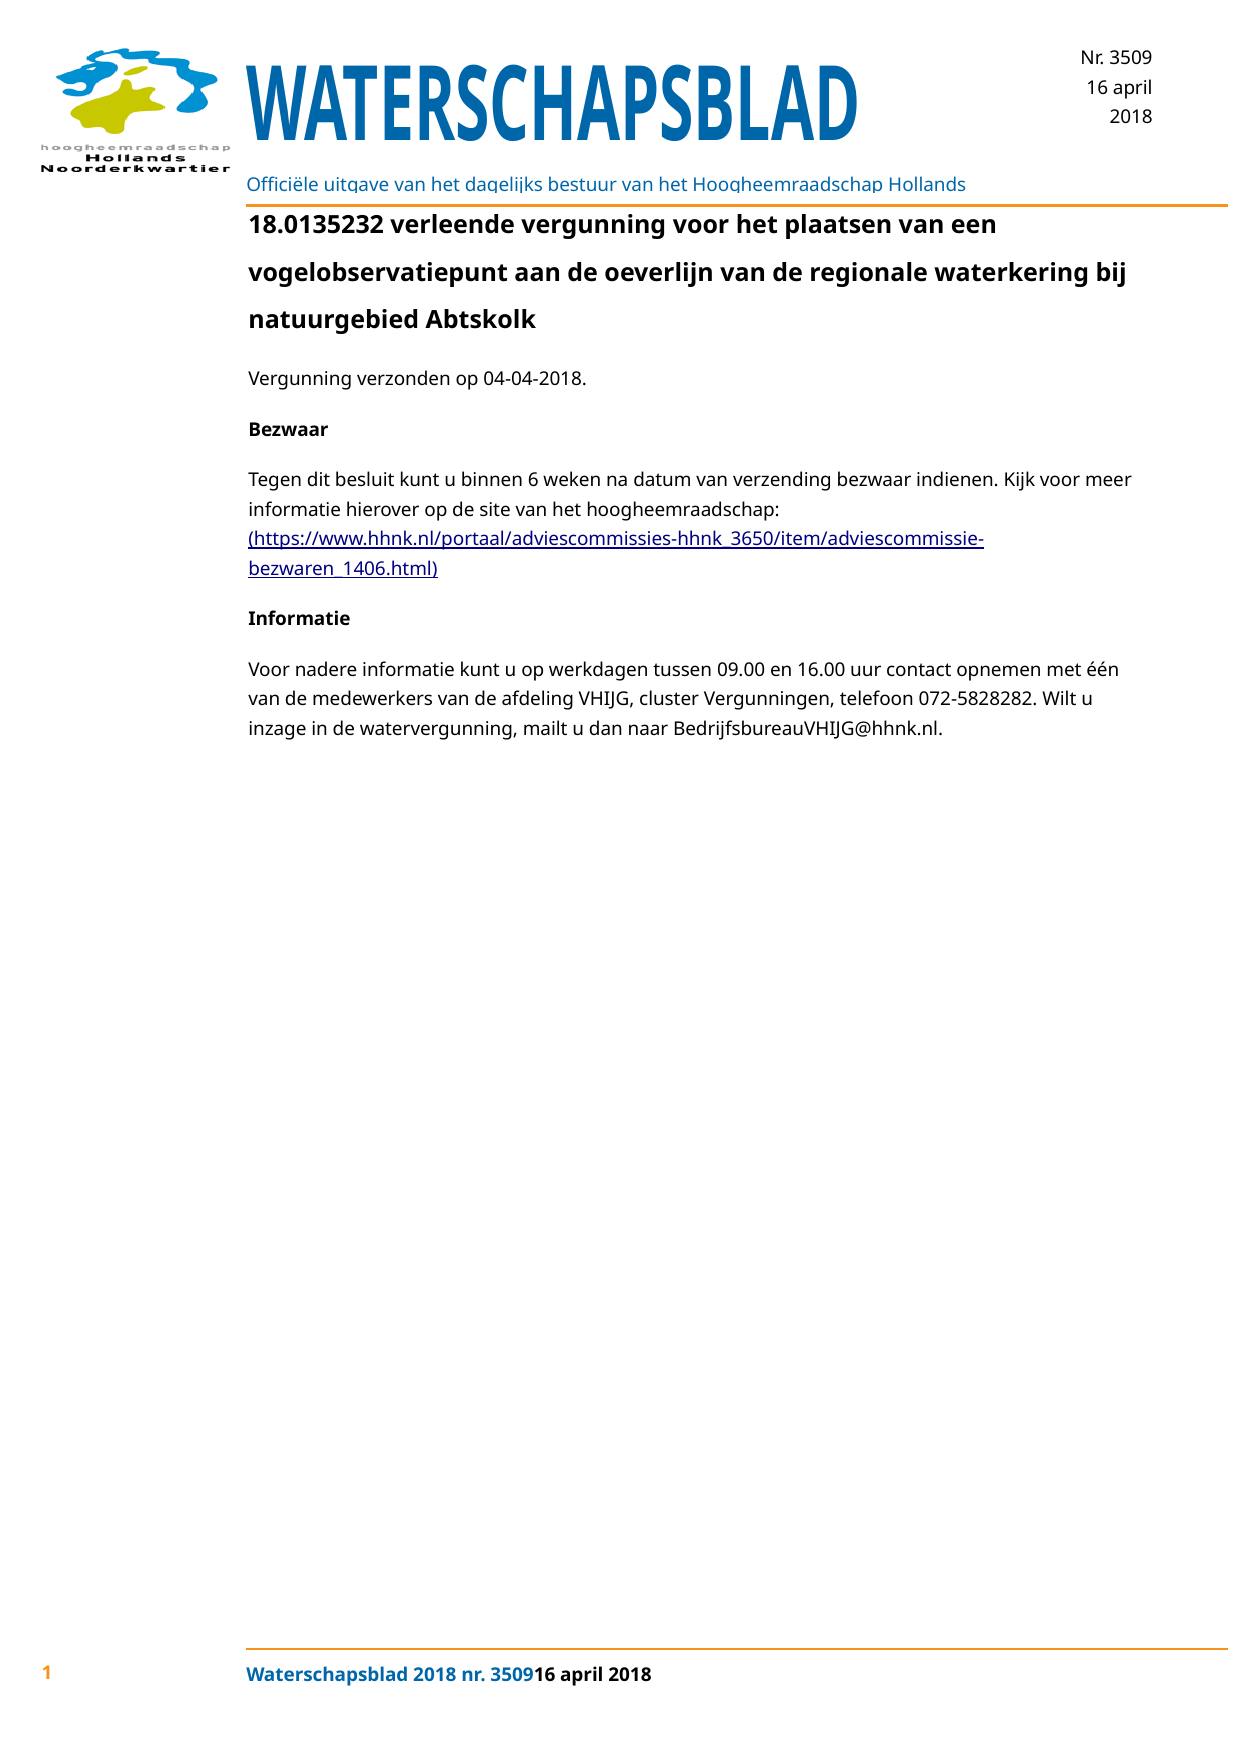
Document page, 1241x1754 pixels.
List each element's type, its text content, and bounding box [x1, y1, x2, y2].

text Tegen dit besluit kunt u binnen 6 weken na datum van verzending bezwaar indienen. Kijk voor meer informatie hierover op de site van het hoogheemraadschap: (https://www.hhnk.nl/portaal/adviescommissies-hhnk_3650/item/adviescommissie-bezwaren_1406.html) [248, 466, 1152, 581]
text 18.0135232 verleende vergunning voor het plaatsen van een vogelobservatiepunt aan de oeverlijn van de regionale waterkering bij natuurgebied Abtskolk [248, 207, 1152, 336]
text Informatie [248, 606, 1152, 631]
text Voor nadere informatie kunt u op werkdagen tussen 09.00 en 16.00 uur contact opnemen met één van de medewerkers van de afdeling VHIJG, cluster Vergunningen, telefoon 072-5828282. Wilt u inzage in de watervergunning, mailt u dan naar BedrijfsbureauVHIJG@hhnk.nl. [248, 656, 1152, 741]
text Vergunning verzonden op 04-04-2018. [248, 366, 1152, 391]
text Bezwaar [248, 416, 1152, 442]
picture [41, 47, 231, 172]
